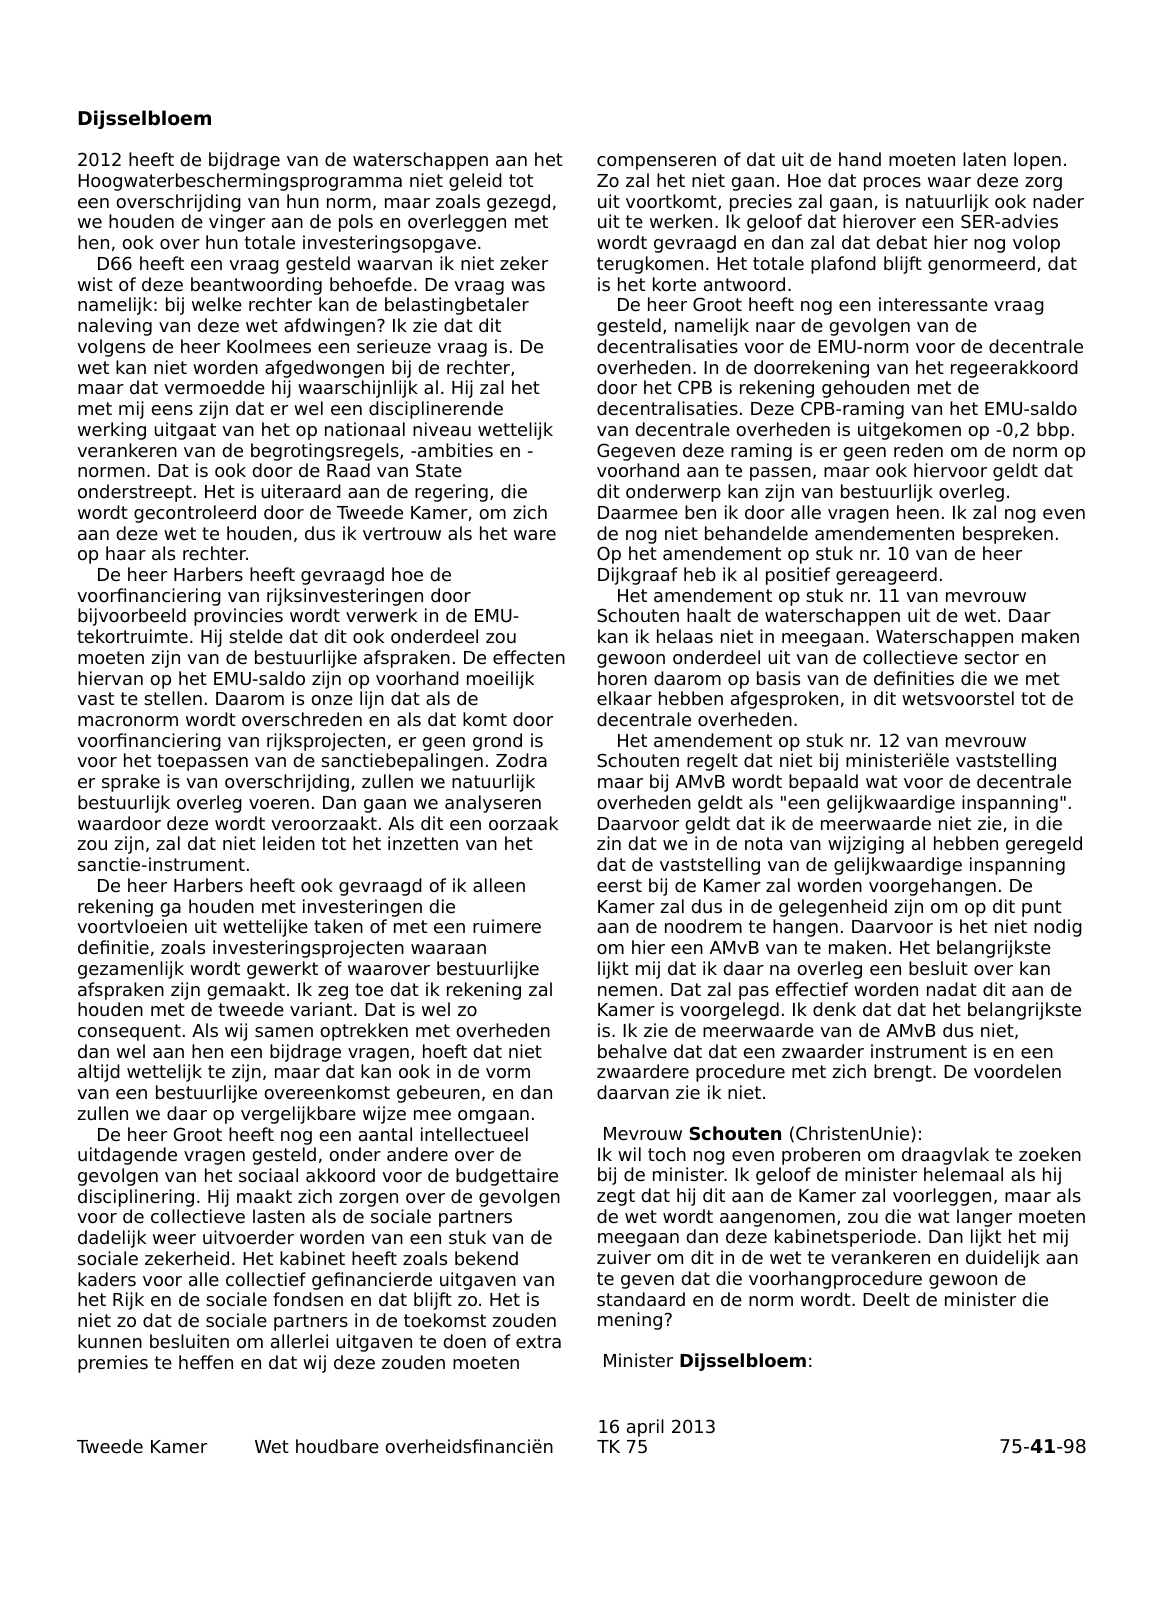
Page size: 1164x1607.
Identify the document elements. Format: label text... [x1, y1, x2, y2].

text De heer Harbers heeft gevraagd hoe de voorfinanciering van rijksinvesteringen door bijvoorbeeld provincies wordt verwerk in de EMU-tekortruimte. Hij stelde dat dit ook onderdeel zou moeten zijn van de bestuurlijke afspraken. De effecten hiervan op het EMU-saldo zijn op voorhand moeilijk vast te stellen. Daarom is onze lijn dat als de macronorm wordt overschreden en als dat komt door voorfinanciering van rijksprojecten, er geen grond is voor het toepassen van de sanctiebepalingen. Zodra er sprake is van overschrijding, zullen we natuurlijk bestuurlijk overleg voeren. Dan gaan we analyseren waardoor deze wordt veroorzaakt. Als dit een oorzaak zou zijn, zal dat niet leiden tot het inzetten van het sanctie-instrument. [77, 565, 567, 876]
text D66 heeft een vraag gesteld waarvan ik niet zeker wist of deze beantwoording behoefde. De vraag was namelijk: bij welke rechter kan de belastingbetaler naleving van deze wet afdwingen? Ik zie dat dit volgens de heer Koolmees een serieuze vraag is. De wet kan niet worden afgedwongen bij de rechter, maar dat vermoedde hij waarschijnlijk al. Hij zal het met mij eens zijn dat er wel een disciplinerende werking uitgaat van het op nationaal niveau wettelijk verankeren van de begrotingsregels, -ambities en -normen. Dat is ook door de Raad van State onderstreept. Het is uiteraard aan de regering, die wordt gecontroleerd door de Tweede Kamer, om zich aan deze wet te houden, dus ik vertrouw als het ware op haar als rechter. [77, 254, 567, 565]
text Ik wil toch nog even proberen om draagvlak te zoeken bij de minister. Ik geloof de minister helemaal als hij zegt dat hij dit aan de Kamer zal voorleggen, maar als de wet wordt aangenomen, zou die wat langer moeten meegaan dan deze kabinetsperiode. Dan lijkt het mij zuiver om dit in de wet te verankeren en duidelijk aan te geven dat die voorhangprocedure gewoon de standaard en de norm wordt. Deelt de minister die mening? [596, 1144, 1087, 1331]
text Mevrouw Schouten (ChristenUnie): [596, 1124, 1087, 1144]
text 2012 heeft de bijdrage van de waterschappen aan het Hoogwaterbeschermingsprogramma niet geleid tot een overschrijding van hun norm, maar zoals gezegd, we houden de vinger aan de pols en overleggen met hen, ook over hun totale investeringsopgave. [77, 150, 567, 254]
text Minister Dijsselbloem: [596, 1351, 1087, 1372]
text compenseren of dat uit de hand moeten laten lopen. Zo zal het niet gaan. Hoe dat proces waar deze zorg uit voortkomt, precies zal gaan, is natuurlijk ook nader uit te werken. Ik geloof dat hierover een SER-advies wordt gevraagd en dan zal dat debat hier nog volop terugkomen. Het totale plafond blijft genormeerd, dat is het korte antwoord. [596, 150, 1087, 295]
text Het amendement op stuk nr. 11 van mevrouw Schouten haalt de waterschappen uit de wet. Daar kan ik helaas niet in meegaan. Waterschappen maken gewoon onderdeel uit van de collectieve sector en horen daarom op basis van de definities die we met elkaar hebben afgesproken, in dit wetsvoorstel tot de decentrale overheden. [596, 586, 1087, 731]
text De heer Harbers heeft ook gevraagd of ik alleen rekening ga houden met investeringen die voortvloeien uit wettelijke taken of met een ruimere definitie, zoals investeringsprojecten waaraan gezamenlijk wordt gewerkt of waarover bestuurlijke afspraken zijn gemaakt. Ik zeg toe dat ik rekening zal houden met de tweede variant. Dat is wel zo consequent. Als wij samen optrekken met overheden dan wel aan hen een bijdrage vragen, hoeft dat niet altijd wettelijk te zijn, maar dat kan ook in de vorm van een bestuurlijke overeenkomst gebeuren, en dan zullen we daar op vergelijkbare wijze mee omgaan. [77, 876, 567, 1124]
text De heer Groot heeft nog een aantal intellectueel uitdagende vragen gesteld, onder andere over de gevolgen van het sociaal akkoord voor de budgettaire disciplinering. Hij maakt zich zorgen over de gevolgen voor de collectieve lasten als de sociale partners dadelijk weer uitvoerder worden van een stuk van de sociale zekerheid. Het kabinet heeft zoals bekend kaders voor alle collectief gefinancierde uitgaven van het Rijk en de sociale fondsen en dat blijft zo. Het is niet zo dat de sociale partners in de toekomst zouden kunnen besluiten om allerlei uitgaven te doen of extra premies te heffen en dat wij deze zouden moeten [77, 1124, 567, 1373]
text Het amendement op stuk nr. 12 van mevrouw Schouten regelt dat niet bij ministeriële vaststelling maar bij AMvB wordt bepaald wat voor de decentrale overheden geldt als "een gelijkwaardige inspanning". Daarvoor geldt dat ik de meerwaarde niet zie, in die zin dat we in de nota van wijziging al hebben geregeld dat de vaststelling van de gelijkwaardige inspanning eerst bij de Kamer zal worden voorgehangen. De Kamer zal dus in de gelegenheid zijn om op dit punt aan de noodrem te hangen. Daarvoor is het niet nodig om hier een AMvB van te maken. Het belangrijkste lijkt mij dat ik daar na overleg een besluit over kan nemen. Dat zal pas effectief worden nadat dit aan de Kamer is voorgelegd. Ik denk dat dat het belangrijkste is. Ik zie de meerwaarde van de AMvB dus niet, behalve dat dat een zwaarder instrument is en een zwaardere procedure met zich brengt. De voordelen daarvan zie ik niet. [596, 731, 1087, 1104]
text De heer Groot heeft nog een interessante vraag gesteld, namelijk naar de gevolgen van de decentralisaties voor de EMU-norm voor de decentrale overheden. In de doorrekening van het regeerakkoord door het CPB is rekening gehouden met de decentralisaties. Deze CPB-raming van het EMU-saldo van decentrale overheden is uitgekomen op -0,2 bbp. Gegeven deze raming is er geen reden om de norm op voorhand aan te passen, maar ook hiervoor geldt dat dit onderwerp kan zijn van bestuurlijk overleg. Daarmee ben ik door alle vragen heen. Ik zal nog even de nog niet behandelde amendementen bespreken. Op het amendement op stuk nr. 10 van de heer Dijkgraaf heb ik al positief gereageerd. [596, 295, 1087, 586]
